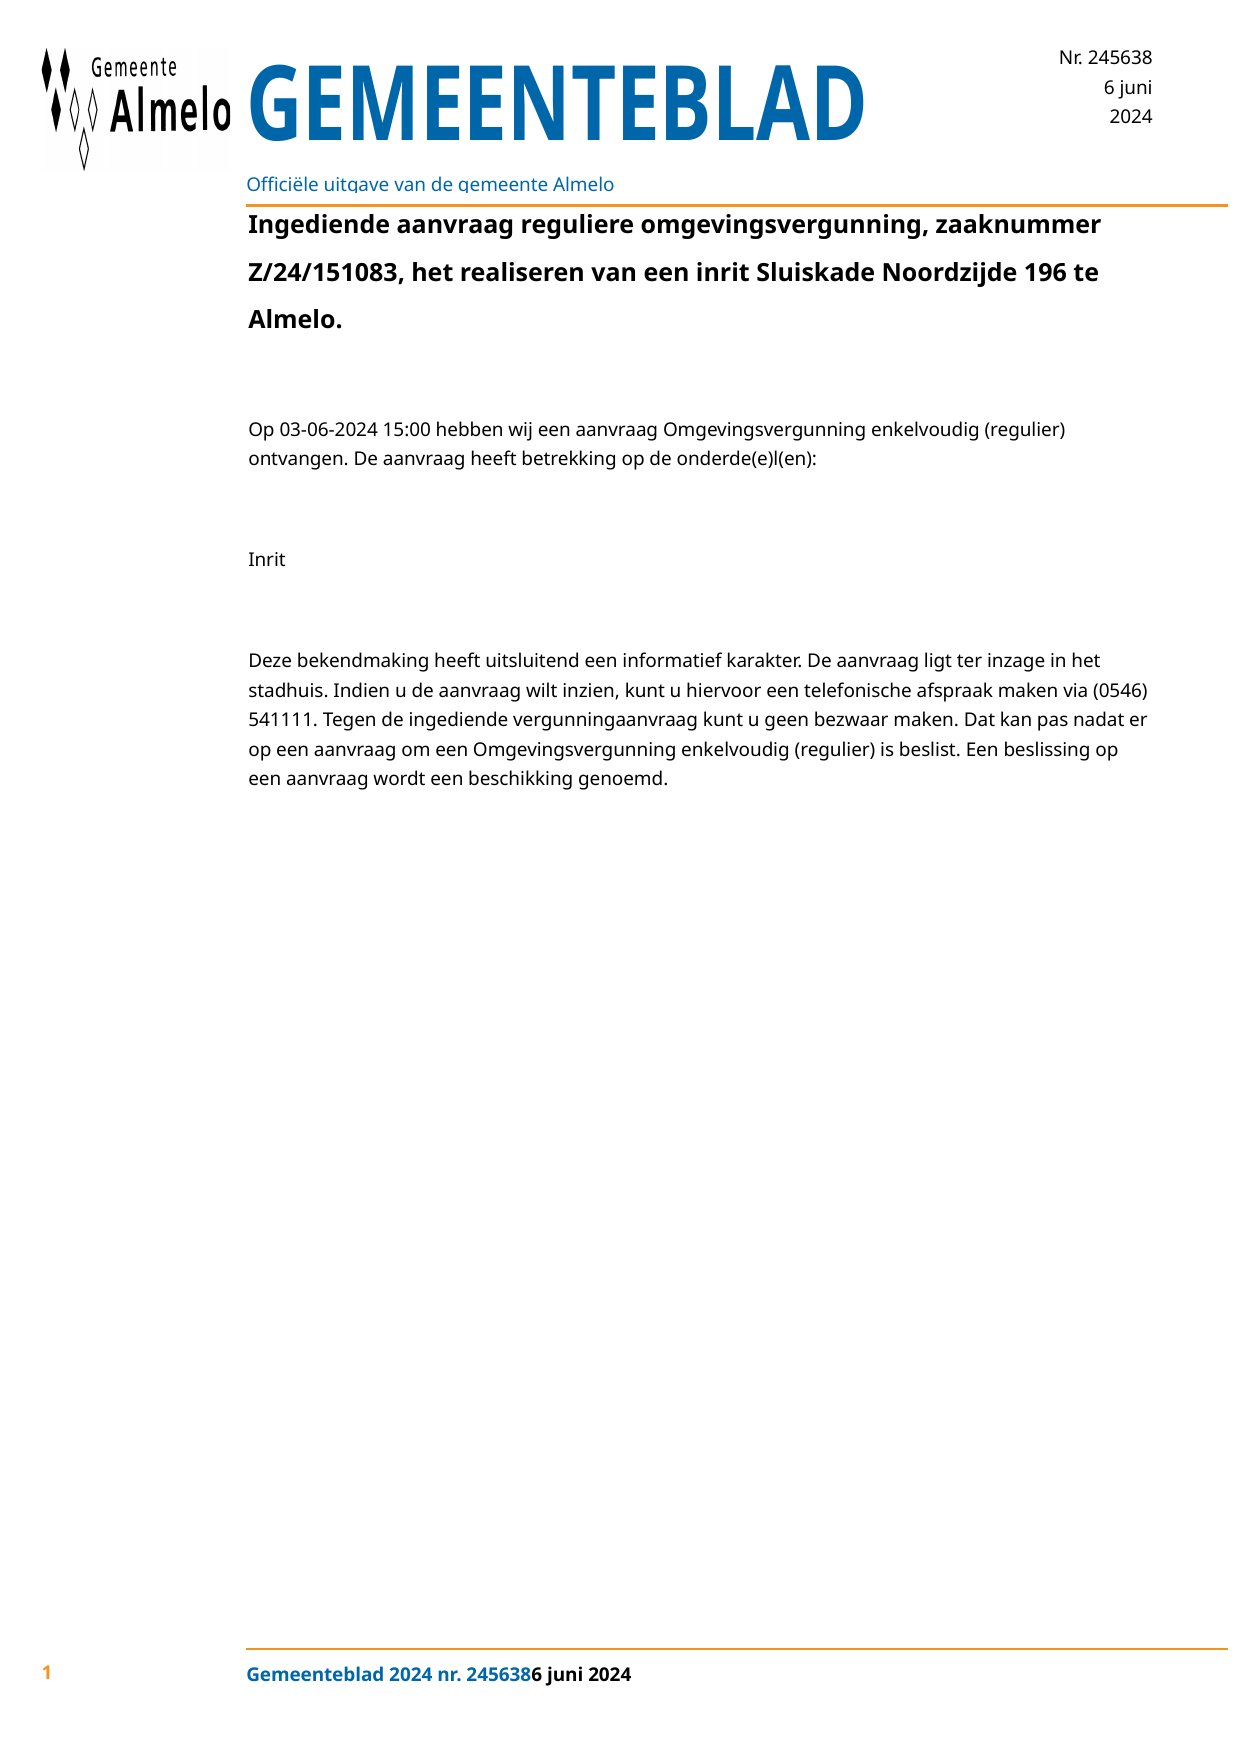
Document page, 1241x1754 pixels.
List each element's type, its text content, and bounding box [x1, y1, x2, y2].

text Inrit [248, 546, 1152, 572]
text Op 03-06-2024 15:00 hebben wij een aanvraag Omgevingsvergunning enkelvoudig (regulier) ontvangen. De aanvraag heeft betrekking op de onderde(e)l(en): [248, 416, 1152, 471]
picture [41, 47, 231, 172]
text Ingediende aanvraag reguliere omgevingsvergunning, zaaknummer Z/24/151083, het realiseren van een inrit Sluiskade Noordzijde 196 te Almelo. [248, 207, 1152, 336]
text Deze bekendmaking heeft uitsluitend een informatief karakter. De aanvraag ligt ter inzage in het stadhuis. Indien u de aanvraag wilt inzien, kunt u hiervoor een telefonische afspraak maken via (0546) 541111. Tegen de ingediende vergunningaanvraag kunt u geen bezwaar maken. Dat kan pas nadat er op een aanvraag om een Omgevingsvergunning enkelvoudig (regulier) is beslist. Een beslissing op een aanvraag wordt een beschikking genoemd. [248, 647, 1152, 791]
